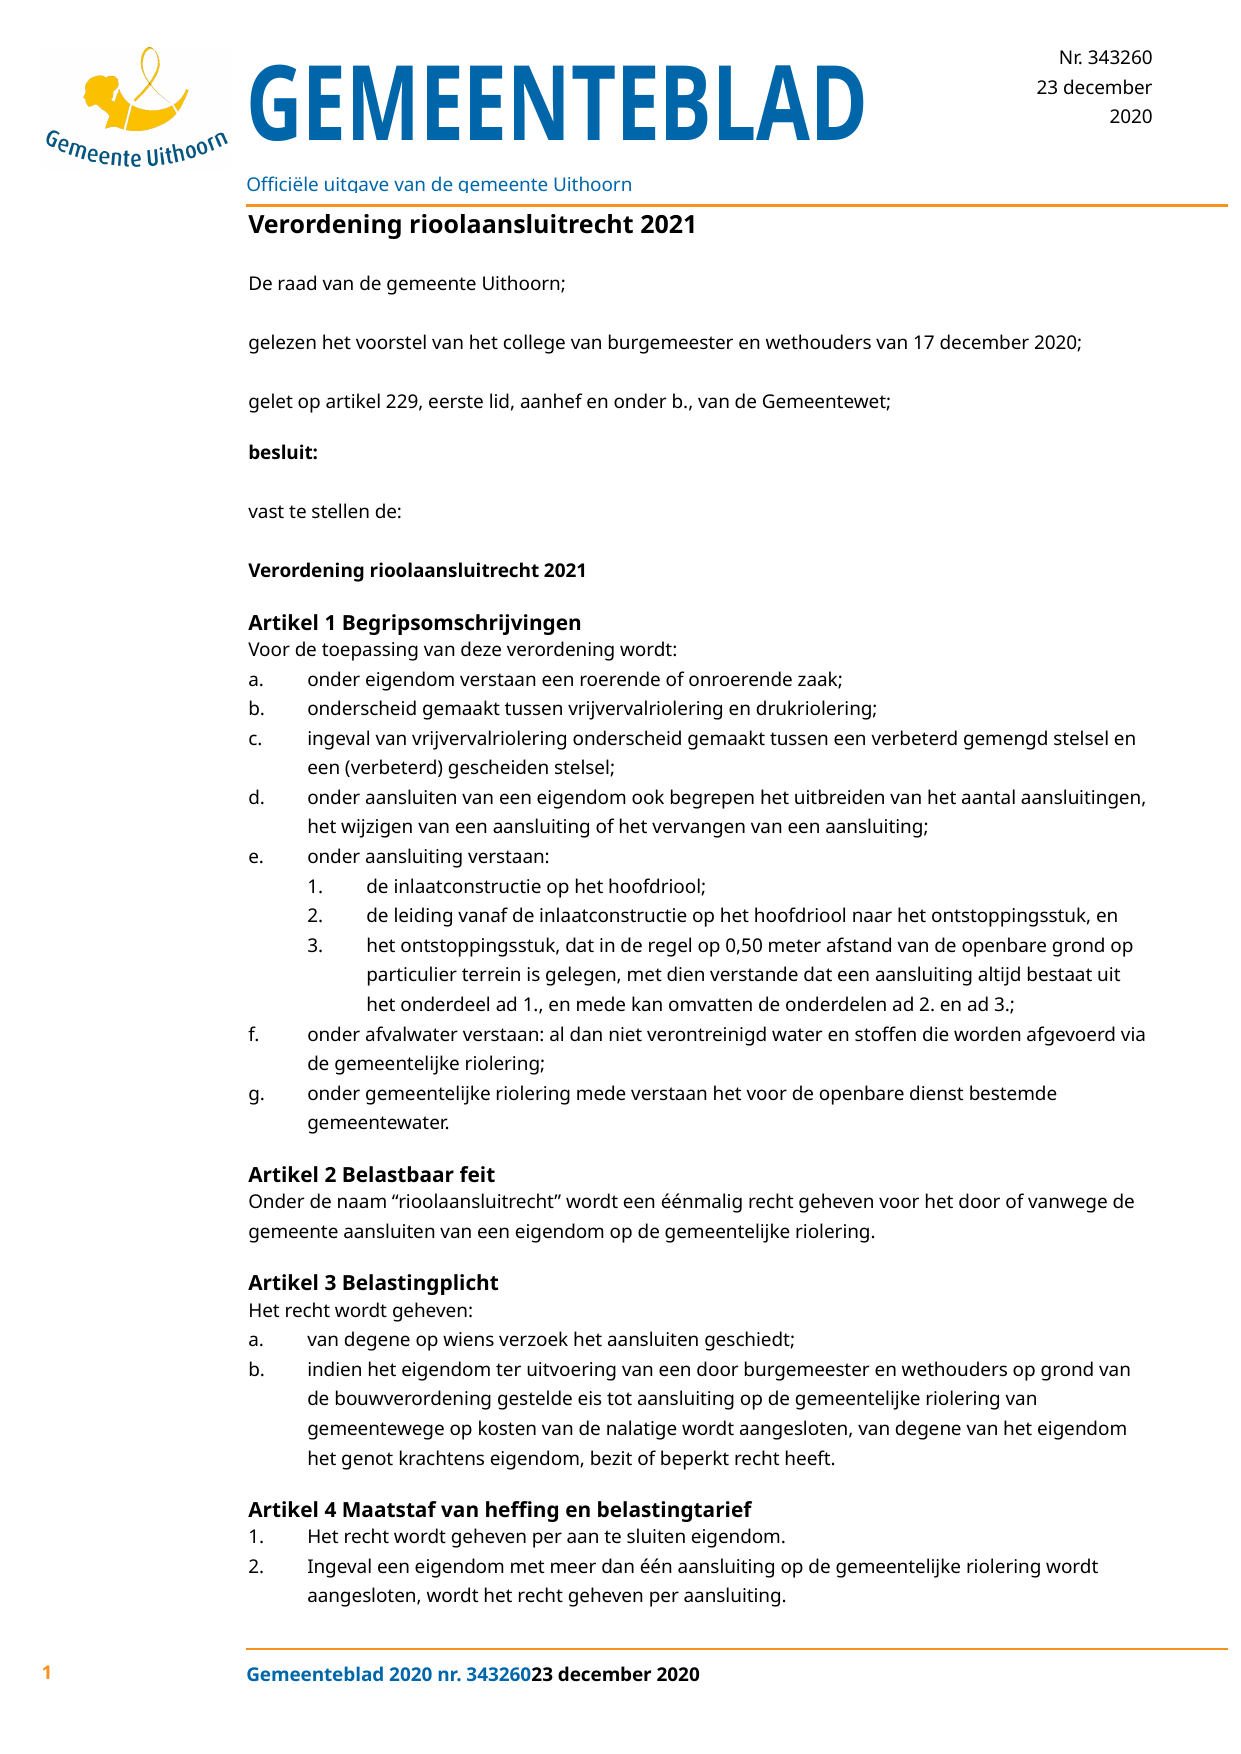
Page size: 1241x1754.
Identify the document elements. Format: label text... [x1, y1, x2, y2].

list onder eigendom verstaan een roerende of onroerende zaak; [248, 666, 1152, 691]
text vast te stellen de: [248, 498, 1152, 524]
list onder afvalwater verstaan: al dan niet verontreinigd water en stoffen die worden afgevoerd via de gemeentelijke riolering; [248, 1021, 1152, 1076]
list onder gemeentelijke riolering mede verstaan het voor de openbare dienst bestemde gemeentewater. [248, 1080, 1152, 1135]
list het ontstoppingsstuk, dat in de regel op 0,50 meter afstand van de openbare grond op particulier terrein is gelegen, met dien verstande dat een aansluiting altijd bestaat uit het onderdeel ad 1., en mede kan omvatten de onderdelen ad 2. en ad 3.; [307, 932, 1152, 1017]
text Het recht wordt geheven: [248, 1297, 1152, 1322]
list Het recht wordt geheven per aan te sluiten eigendom. [248, 1523, 1152, 1549]
list indien het eigendom ter uitvoering van een door burgemeester en wethouders op grond van de bouwverordening gestelde eis tot aansluiting op de gemeentelijke riolering van gemeentewege op kosten van de nalatige wordt aangesloten, van degene van het eigendom het genot krachtens eigendom, bezit of beperkt recht heeft. [248, 1356, 1152, 1470]
text Onder de naam “rioolaansluitrecht” wordt een éénmalig recht geheven voor het door of vanwege de gemeente aansluiten van een eigendom op de gemeentelijke riolering. [248, 1188, 1152, 1244]
text Artikel 1 Begripsomschrijvingen [248, 608, 1152, 636]
list onderscheid gemaakt tussen vrijvervalriolering en drukriolering; [248, 695, 1152, 721]
list de inlaatconstructie op het hoofdriool; [307, 873, 1152, 898]
text Artikel 3 Belastingplicht [248, 1268, 1152, 1297]
list ingeval van vrijvervalriolering onderscheid gemaakt tussen een verbeterd gemengd stelsel en een (verbeterd) gescheiden stelsel; [248, 725, 1152, 780]
text Verordening rioolaansluitrecht 2021 [248, 557, 1152, 583]
text De raad van de gemeente Uithoorn; [248, 270, 1152, 296]
text Verordening rioolaansluitrecht 2021 [248, 207, 1152, 241]
text Voor de toepassing van deze verordening wordt: [248, 636, 1152, 662]
text Artikel 2 Belastbaar feit [248, 1160, 1152, 1188]
text besluit: [248, 439, 1152, 465]
text gelezen het voorstel van het college van burgemeester en wethouders van 17 december 2020; [248, 329, 1152, 355]
picture [41, 47, 231, 172]
list onder aansluiten van een eigendom ook begrepen het uitbreiden van het aantal aansluitingen, het wijzigen van een aansluiting of het vervangen van een aansluiting; [248, 784, 1152, 839]
text Artikel 4 Maatstaf van heffing en belastingtarief [248, 1495, 1152, 1523]
list de leiding vanaf de inlaatconstructie op het hoofdriool naar het ontstoppingsstuk, en [307, 902, 1152, 928]
list Ingeval een eigendom met meer dan één aansluiting op de gemeentelijke riolering wordt aangesloten, wordt het recht geheven per aansluiting. [248, 1553, 1152, 1608]
list onder aansluiting verstaan: [248, 843, 1152, 869]
list van degene op wiens verzoek het aansluiten geschiedt; [248, 1326, 1152, 1352]
text gelet op artikel 229, eerste lid, aanhef en onder b., van de Gemeentewet; [248, 389, 1152, 414]
